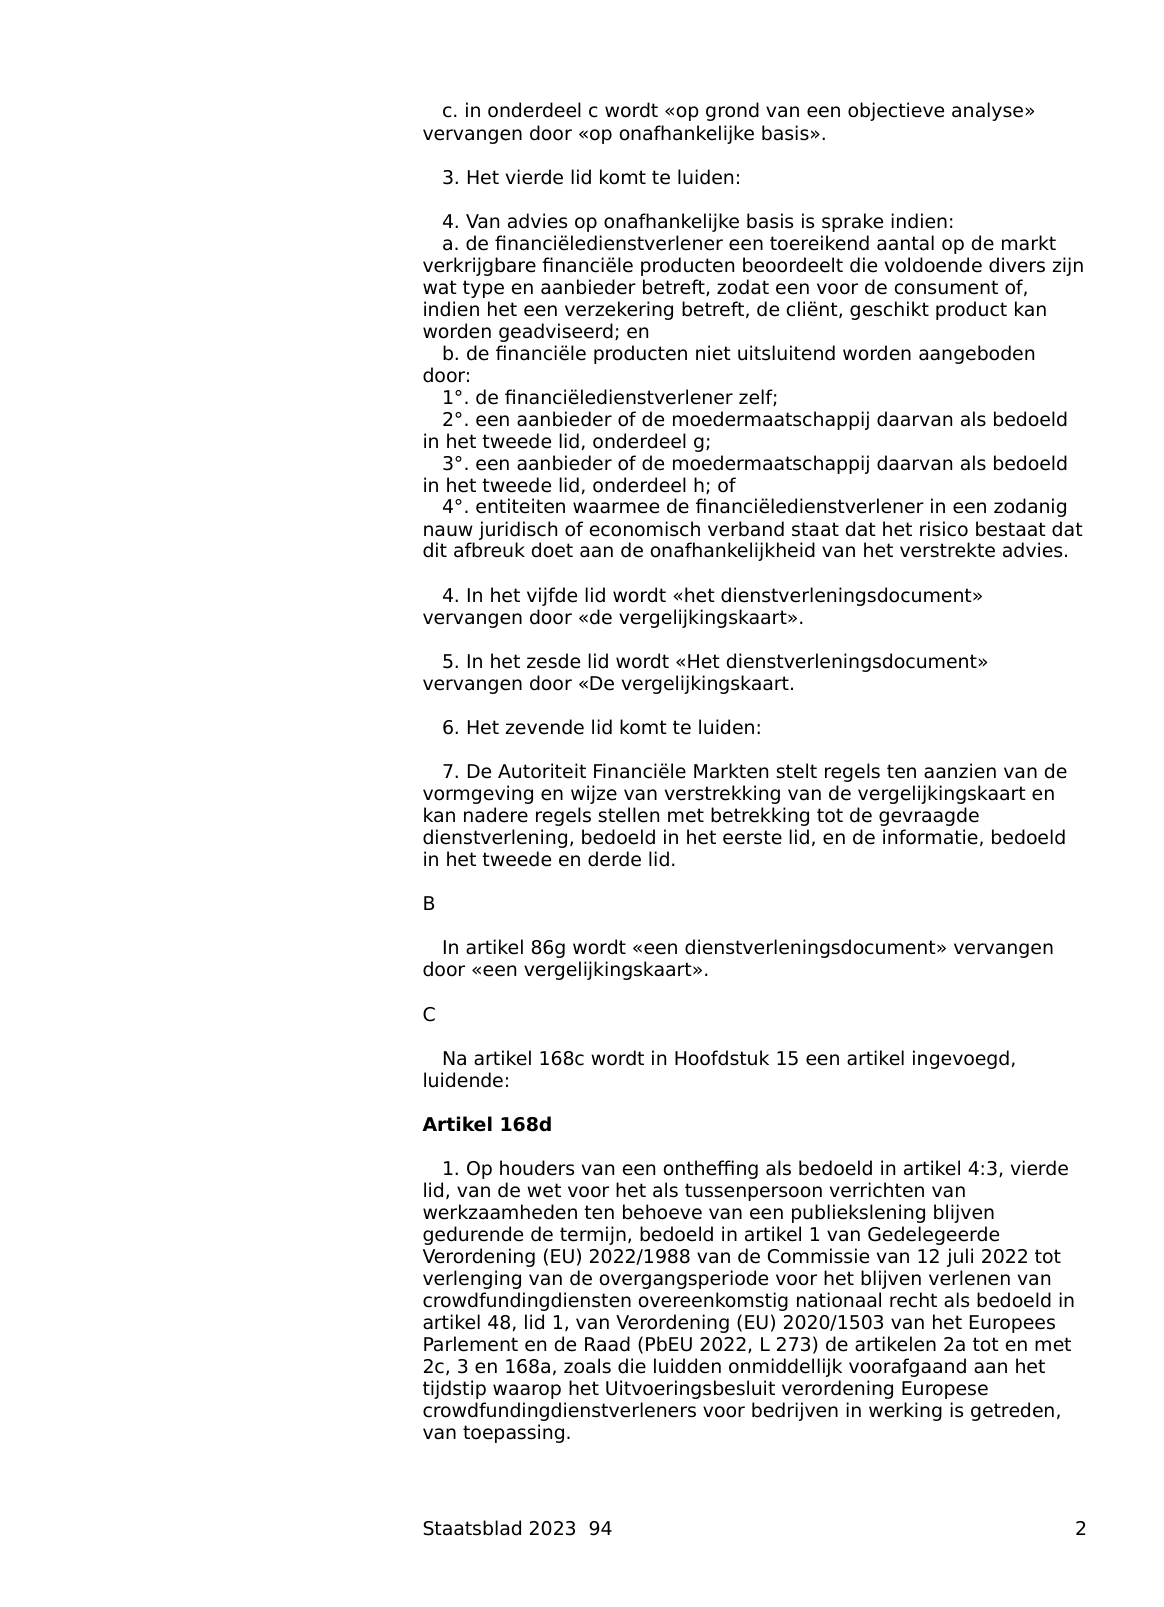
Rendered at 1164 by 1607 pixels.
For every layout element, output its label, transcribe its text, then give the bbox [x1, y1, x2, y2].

text a. de financiëledienstverlener een toereikend aantal op de markt verkrijgbare financiële producten beoordeelt die voldoende divers zijn wat type en aanbieder betreft, zodat een voor de consument of, indien het een verzekering betreft, de cliënt, geschikt product kan worden geadviseerd; en [422, 233, 1087, 343]
text 4°. entiteiten waarmee de financiëledienstverlener in een zodanig nauw juridisch of economisch verband staat dat het risico bestaat dat dit afbreuk doet aan de onafhankelijkheid van het verstrekte advies. [422, 496, 1087, 562]
text B [422, 893, 1087, 915]
text C [422, 1003, 1087, 1025]
text c. in onderdeel c wordt «op grond van een objectieve analyse» vervangen door «op onafhankelijke basis». [422, 100, 1087, 144]
text 4. Van advies op onafhankelijke basis is sprake indien: [422, 211, 1087, 233]
text 2°. een aanbieder of de moedermaatschappij daarvan als bedoeld in het tweede lid, onderdeel g; [422, 408, 1087, 452]
text In artikel 86g wordt «een dienstverleningsdocument» vervangen door «een vergelijkingskaart». [422, 937, 1087, 981]
text 4. In het vijfde lid wordt «het dienstverleningsdocument» vervangen door «de vergelijkingskaart». [422, 584, 1087, 628]
text 3°. een aanbieder of de moedermaatschappij daarvan als bedoeld in het tweede lid, onderdeel h; of [422, 452, 1087, 496]
text 1°. de financiëledienstverlener zelf; [422, 387, 1087, 408]
text 1. Op houders van een ontheffing als bedoeld in artikel 4:3, vierde lid, van de wet voor het als tussenpersoon verrichten van werkzaamheden ten behoeve van een publiekslening blijven gedurende de termijn, bedoeld in artikel 1 van Gedelegeerde Verordening (EU) 2022/1988 van de Commissie van 12 juli 2022 tot verlenging van de overgangsperiode voor het blijven verlenen van crowdfundingdiensten overeenkomstig nationaal recht als bedoeld in artikel 48, lid 1, van Verordening (EU) 2020/1503 van het Europees Parlement en de Raad (PbEU 2022, L 273) de artikelen 2a tot en met 2c, 3 en 168a, zoals die luidden onmiddellijk voorafgaand aan het tijdstip waarop het Uitvoeringsbesluit verordening Europese crowdfundingdienstverleners voor bedrijven in werking is getreden, van toepassing. [422, 1158, 1087, 1444]
text 7. De Autoriteit Financiële Markten stelt regels ten aanzien van de vormgeving en wijze van verstrekking van de vergelijkingskaart en kan nadere regels stellen met betrekking tot de gevraagde dienstverlening, bedoeld in het eerste lid, en de informatie, bedoeld in het tweede en derde lid. [422, 761, 1087, 871]
text 5. In het zesde lid wordt «Het dienstverleningsdocument» vervangen door «De vergelijkingskaart. [422, 651, 1087, 695]
subtitle Artikel 168d [422, 1114, 1087, 1136]
text 3. Het vierde lid komt te luiden: [422, 167, 1087, 188]
text Na artikel 168c wordt in Hoofdstuk 15 een artikel ingevoegd, luidende: [422, 1048, 1087, 1092]
text b. de financiële producten niet uitsluitend worden aangeboden door: [422, 343, 1087, 387]
text 6. Het zevende lid komt te luiden: [422, 717, 1087, 739]
